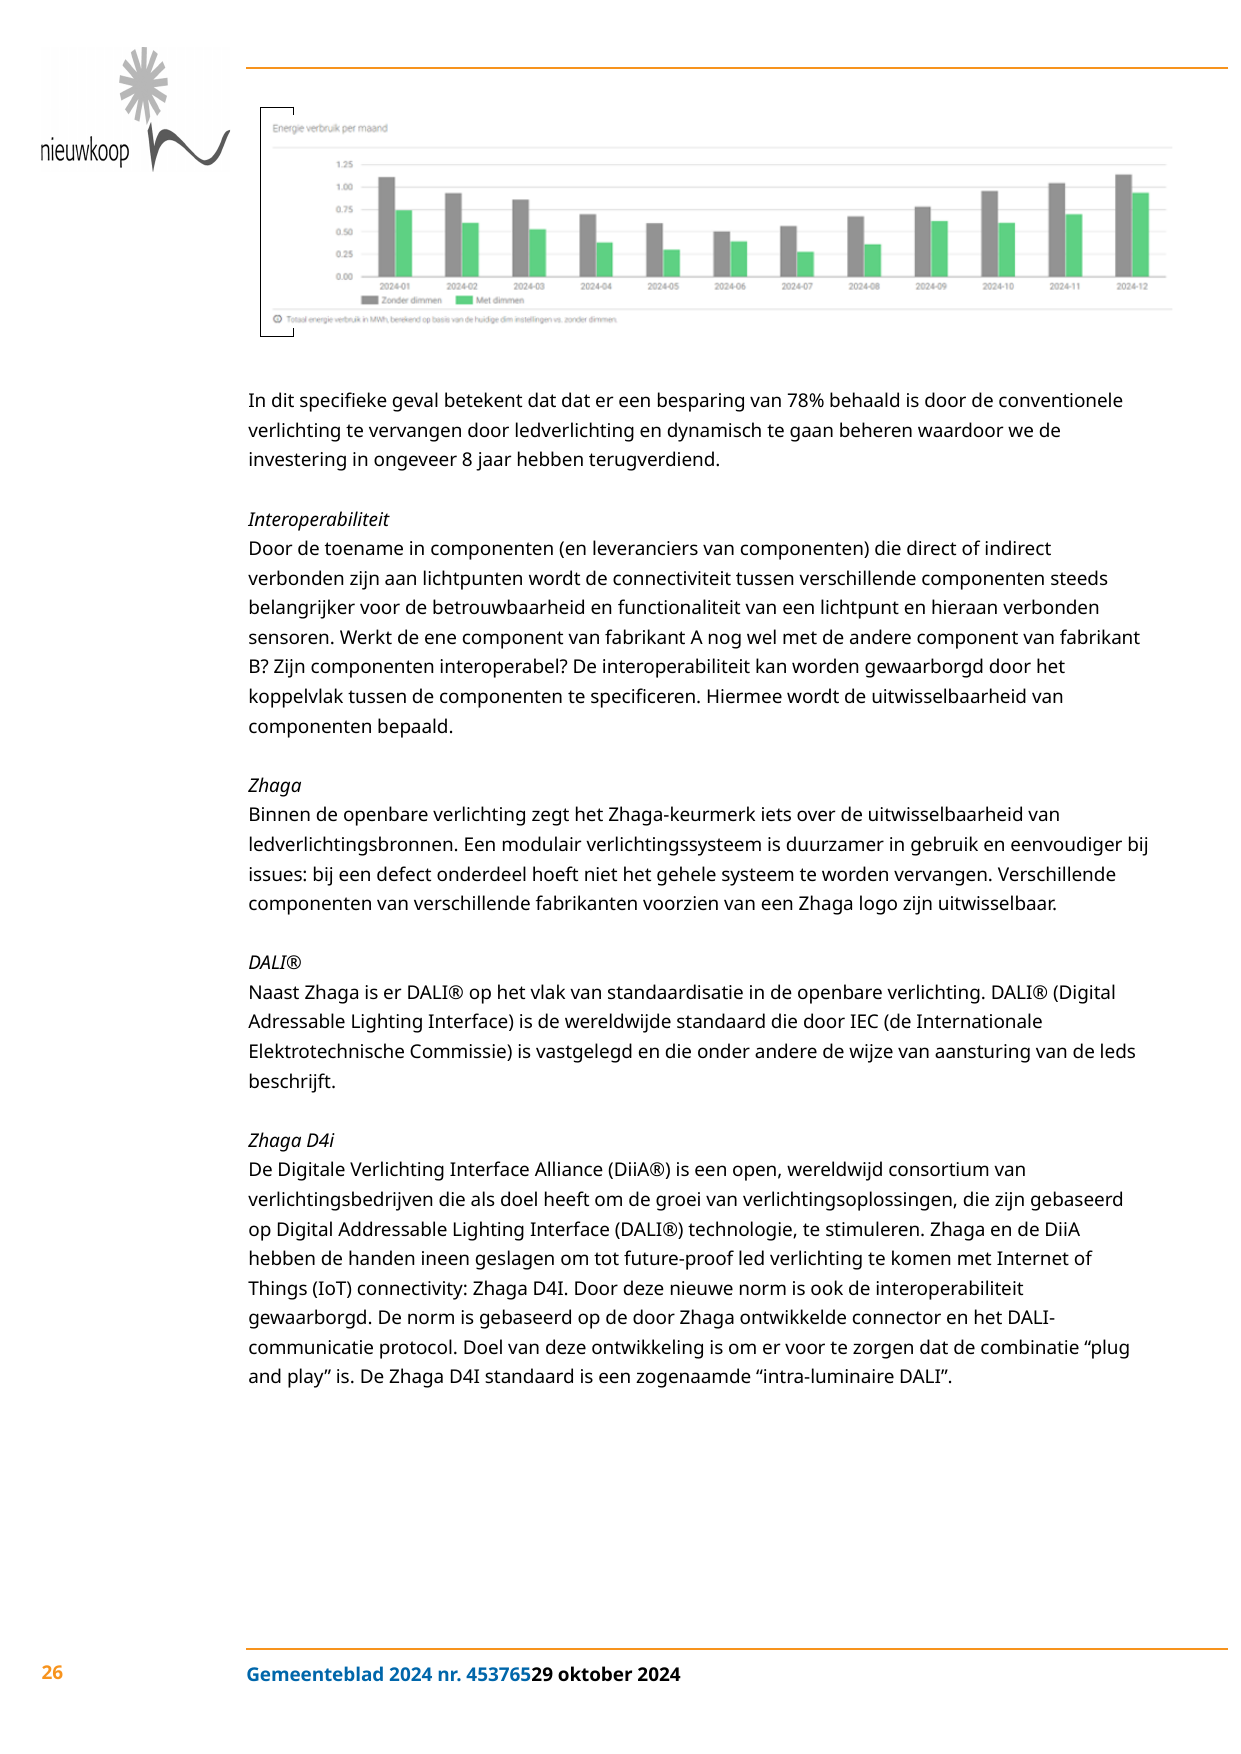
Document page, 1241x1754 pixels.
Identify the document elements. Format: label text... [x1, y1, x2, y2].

text DALI® [248, 949, 1152, 975]
text De Digitale Verlichting Interface Alliance (DiiA®) is een open, wereldwijd consortium van verlichtingsbedrijven die als doel heeft om de groei van verlichtingsoplossingen, die zijn gebaseerd op Digital Addressable Lighting Interface (DALI®) technologie, te stimuleren. Zhaga en de DiiA hebben de handen ineen geslagen om tot future-proof led verlichting te komen met Internet of Things (IoT) connectivity: Zhaga D4I. Door deze nieuwe norm is ook de interoperabiliteit gewaarborgd. De norm is gebaseerd op de door Zhaga ontwikkelde connector en het DALI-communicatie protocol. Doel van deze ontwikkeling is om er voor te zorgen dat de combinatie “plug and play” is. De Zhaga D4I standaard is een zogenaamde “intra-luminaire DALI”. [248, 1157, 1152, 1389]
text Interoperabiliteit [248, 506, 1152, 531]
text Binnen de openbare verlichting zegt het Zhaga-keurmerk iets over de uitwisselbaarheid van ledverlichtingsbronnen. Een modulair verlichtingssysteem is duurzamer in gebruik en eenvoudiger bij issues: bij een defect onderdeel hoeft niet het gehele systeem te worden vervangen. Verschillende componenten van verschillende fabrikanten voorzien van een Zhaga logo zijn uitwisselbaar. [248, 802, 1152, 916]
picture [268, 115, 1173, 328]
text Door de toename in componenten (en leveranciers van componenten) die direct of indirect verbonden zijn aan lichtpunten wordt de connectiviteit tussen verschillende componenten steeds belangrijker voor de betrouwbaarheid en functionaliteit van een lichtpunt en hieraan verbonden sensoren. Werkt de ene component van fabrikant A nog wel met de andere component van fabrikant B? Zijn componenten interoperabel? De interoperabiliteit kan worden gewaarborgd door het koppelvlak tussen de componenten te specificeren. Hiermee wordt de uitwisselbaarheid van componenten bepaald. [248, 535, 1152, 738]
picture [41, 47, 231, 172]
text Naast Zhaga is er DALI® op het vlak van standaardisatie in de openbare verlichting. DALI® (Digital Adressable Lighting Interface) is de wereldwijde standaard die door IEC (de Internationale Elektrotechnische Commissie) is vastgelegd en die onder andere de wijze van aansturing van de leds beschrijft. [248, 979, 1152, 1093]
text In dit specifieke geval betekent dat dat er een besparing van 78% behaald is door de conventionele verlichting te vervangen door ledverlichting en dynamisch te gaan beheren waardoor we de investering in ongeveer 8 jaar hebben terugverdiend. [248, 387, 1152, 472]
text Zhaga D4i [248, 1127, 1152, 1153]
text Zhaga [248, 772, 1152, 798]
